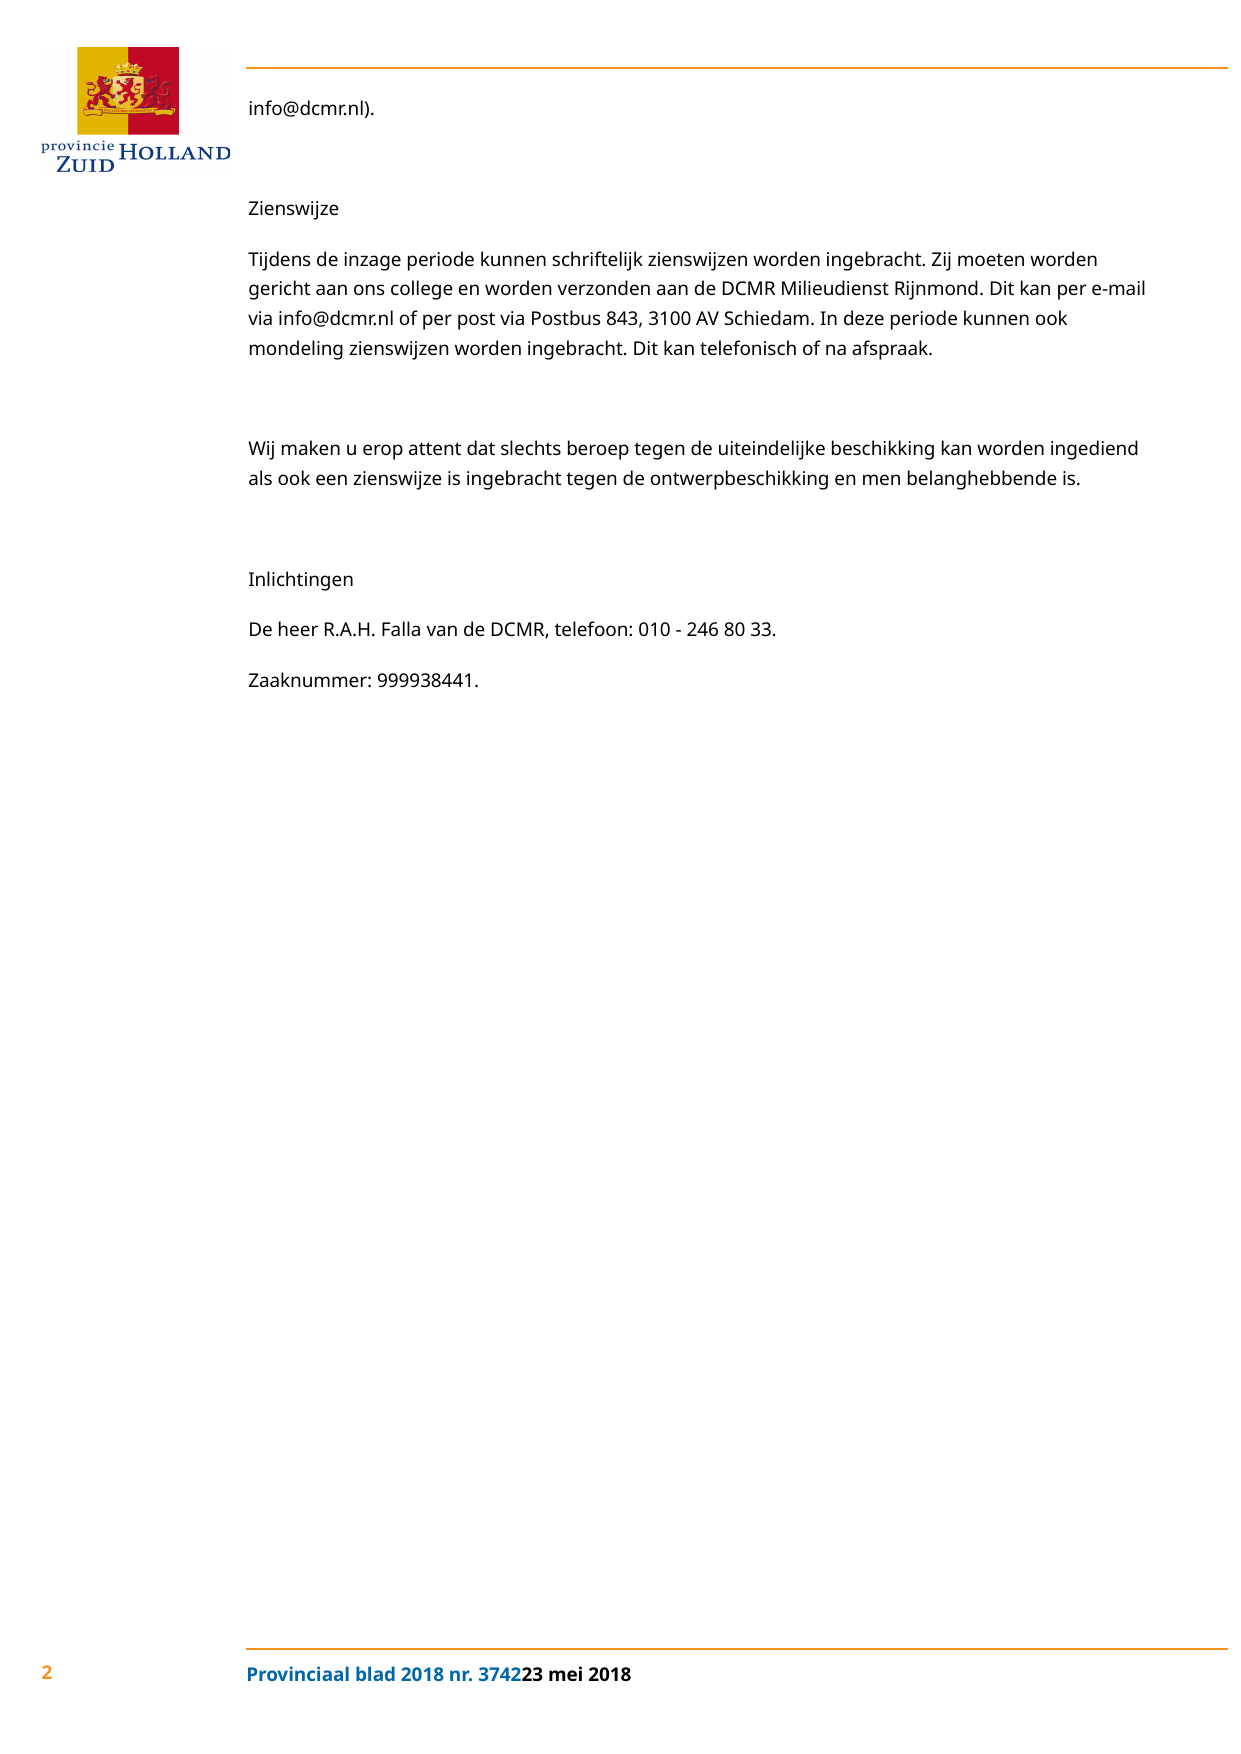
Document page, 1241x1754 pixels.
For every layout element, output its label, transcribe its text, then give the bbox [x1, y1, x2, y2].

text Inlichtingen [248, 566, 1152, 592]
text Zaaknummer: 999938441. [248, 667, 1152, 693]
text info@dcmr.nl). [248, 95, 1152, 121]
picture [41, 47, 231, 172]
text Zienswijze [248, 196, 1152, 221]
text Tijdens de inzage periode kunnen schriftelijk zienswijzen worden ingebracht. Zij moeten worden gericht aan ons college en worden verzonden aan de DCMR Milieudienst Rijnmond. Dit kan per e-mail via info@dcmr.nl of per post via Postbus 843, 3100 AV Schiedam. In deze periode kunnen ook mondeling zienswijzen worden ingebracht. Dit kan telefonisch of na afspraak. [248, 246, 1152, 361]
text De heer R.A.H. Falla van de DCMR, telefoon: 010 - 246 80 33. [248, 616, 1152, 642]
text Wij maken u erop attent dat slechts beroep tegen de uiteindelijke beschikking kan worden ingediend als ook een zienswijze is ingebracht tegen de ontwerpbeschikking en men belanghebbende is. [248, 436, 1152, 491]
